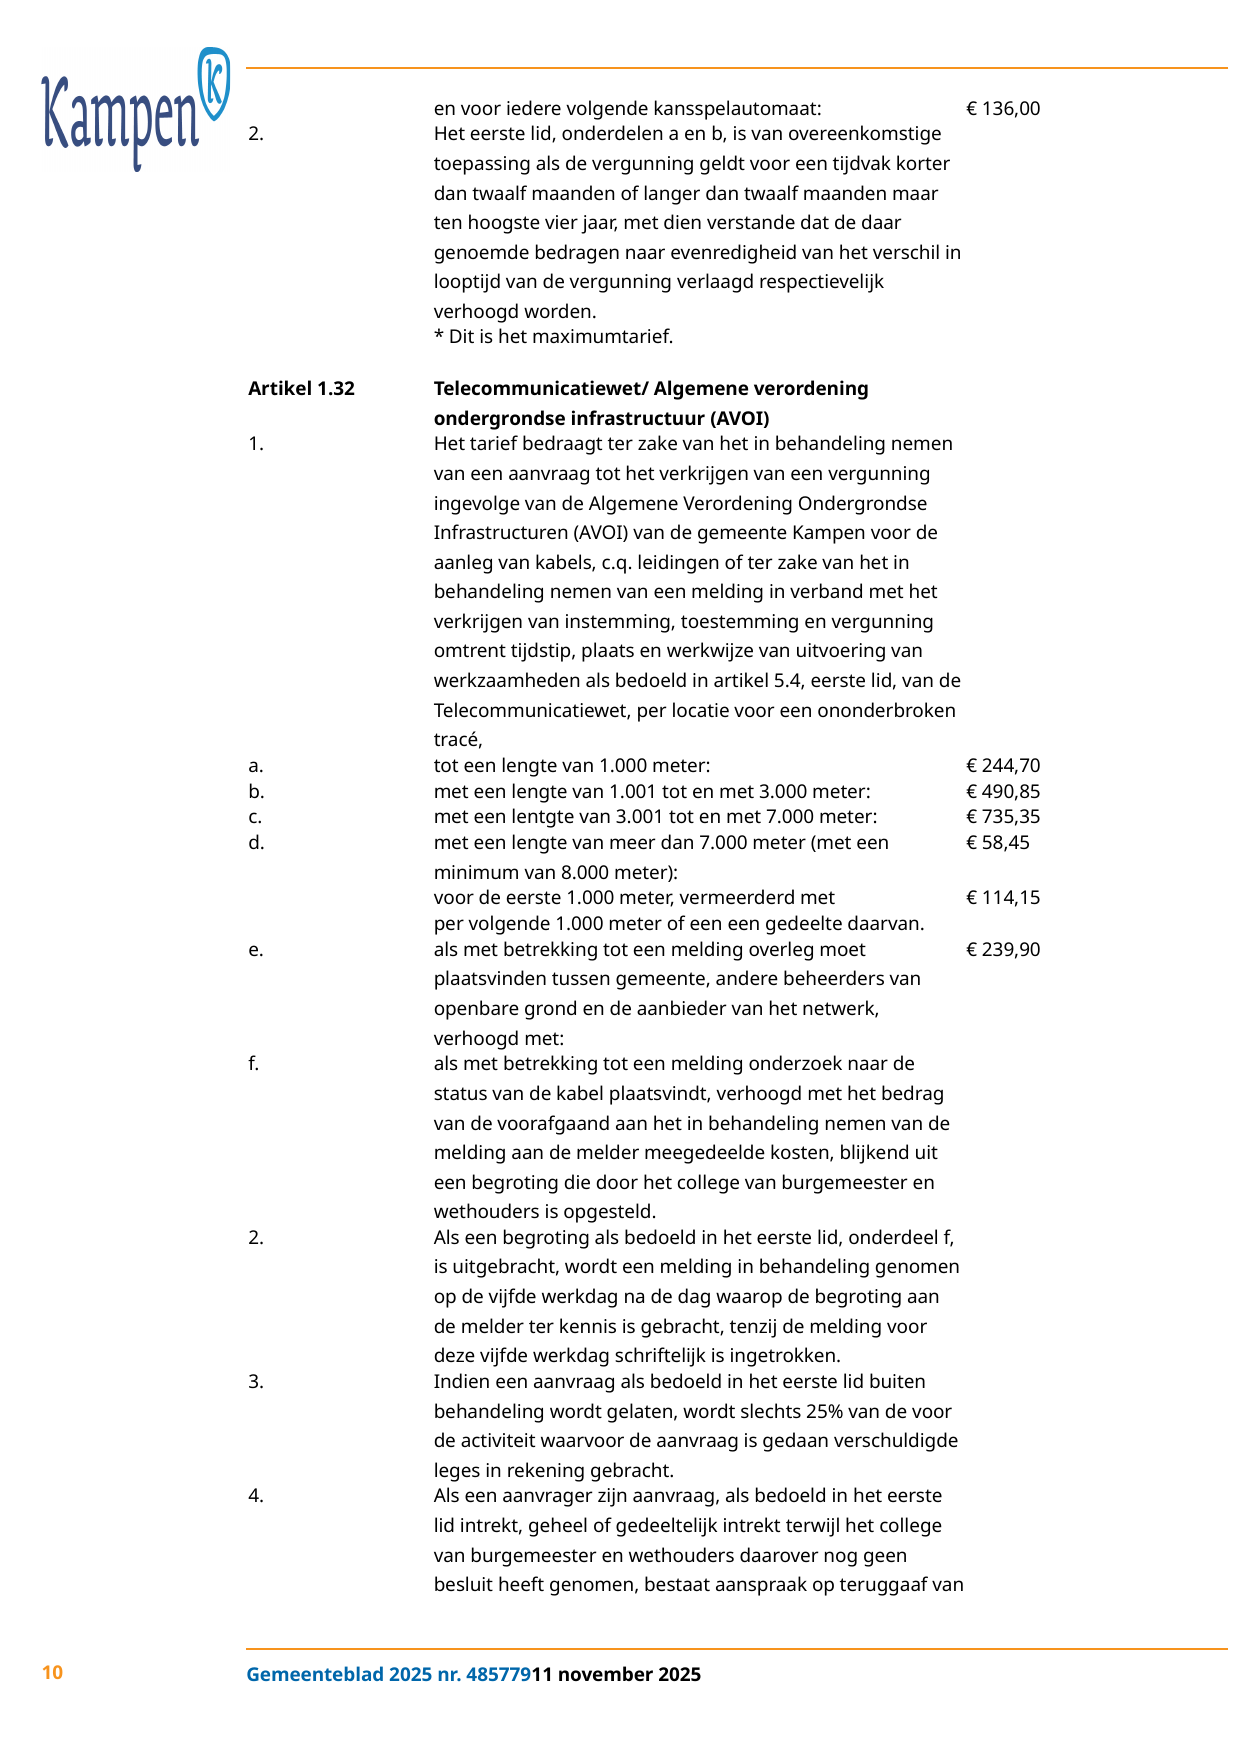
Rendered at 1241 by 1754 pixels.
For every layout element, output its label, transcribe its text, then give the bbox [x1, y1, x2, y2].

picture [41, 47, 231, 172]
table_cell d. [248, 829, 433, 884]
table_cell [966, 910, 1152, 936]
table_cell per volgende 1.000 meter of een een gedeelte daarvan. [434, 910, 966, 936]
table_cell Het tarief bedraagt ter zake van het in behandeling nemen van een aanvraag tot het verkrijgen van een vergunning ingevolge van de Algemene Verordening Ondergrondse Infrastructuren (AVOI) van de gemeente Kampen voor de aanleg van kabels, c.q. leidingen of ter zake van het in behandeling nemen van een melding in verband met het verkrijgen van instemming, toestemming en vergunning omtrent tijdstip, plaats en werkwijze van uitvoering van werkzaamheden als bedoeld in artikel 5.4, eerste lid, van de Telecommunicatiewet, per locatie voor een ononderbroken tracé, [434, 431, 966, 752]
table_cell 3. [248, 1368, 433, 1483]
table_cell 2. [248, 1224, 433, 1368]
table_cell 4. [248, 1483, 433, 1597]
table_cell € 244,70 [966, 752, 1152, 778]
table_cell € 239,90 [966, 936, 1152, 1051]
table_cell Als een aanvrager zijn aanvraag, als bedoeld in het eerste lid intrekt, geheel of gedeeltelijk intrekt terwijl het college van burgemeester en wethouders daarover nog geen besluit heeft genomen, bestaat aanspraak op teruggaaf van [434, 1483, 966, 1597]
table_cell e. [248, 936, 433, 1051]
table_cell [434, 350, 966, 375]
table_cell met een lengte van meer dan 7.000 meter (met een minimum van 8.000 meter): [434, 829, 966, 884]
table_cell [966, 1224, 1152, 1368]
table_cell [248, 910, 433, 936]
table_cell [248, 95, 433, 121]
table_cell 1. [248, 431, 433, 752]
table_cell € 490,85 [966, 778, 1152, 803]
table_cell € 58,45 [966, 829, 1152, 884]
table_cell [966, 1368, 1152, 1483]
table_cell [966, 1051, 1152, 1224]
table_cell * Dit is het maximumtarief. [434, 324, 966, 349]
table_cell met een lengte van 1.001 tot en met 3.000 meter: [434, 778, 966, 803]
table_cell [248, 350, 433, 375]
table_cell als met betrekking tot een melding overleg moet plaatsvinden tussen gemeente, andere beheerders van openbare grond en de aanbieder van het netwerk, verhoogd met: [434, 936, 966, 1051]
table_cell b. [248, 778, 433, 803]
table_cell [966, 375, 1152, 431]
table_cell Het eerste lid, onderdelen a en b, is van overeenkomstige toepassing als de vergunning geldt voor een tijdvak korter dan twaalf maanden of langer dan twaalf maanden maar ten hoogste vier jaar, met dien verstande dat de daar genoemde bedragen naar evenredigheid van het verschil in looptijd van de vergunning verlaagd respectievelijk verhoogd worden. [434, 121, 966, 324]
table_cell a. [248, 752, 433, 778]
table_cell 2. [248, 121, 433, 324]
table_cell tot een lengte van 1.000 meter: [434, 752, 966, 778]
table_cell € 735,35 [966, 804, 1152, 829]
table_cell [966, 350, 1152, 375]
table_cell [966, 1483, 1152, 1597]
table_cell [966, 431, 1152, 752]
table_cell voor de eerste 1.000 meter, vermeerderd met [434, 885, 966, 910]
table_cell c. [248, 804, 433, 829]
table_cell [966, 121, 1152, 324]
table_cell € 114,15 [966, 885, 1152, 910]
table_cell met een lentgte van 3.001 tot en met 7.000 meter: [434, 804, 966, 829]
table_cell [966, 324, 1152, 349]
table_cell Artikel 1.32 [248, 375, 433, 431]
table_cell € 136,00 [966, 95, 1152, 121]
table_cell Telecommunicatiewet/ Algemene verordening ondergrondse infrastructuur (AVOI) [434, 375, 966, 431]
table_cell [248, 885, 433, 910]
table_cell als met betrekking tot een melding onderzoek naar de status van de kabel plaatsvindt, verhoogd met het bedrag van de voorafgaand aan het in behandeling nemen van de melding aan de melder meegedeelde kosten, blijkend uit een begroting die door het college van burgemeester en wethouders is opgesteld. [434, 1051, 966, 1224]
table_cell f. [248, 1051, 433, 1224]
table_cell en voor iedere volgende kansspelautomaat: [434, 95, 966, 121]
table_cell Indien een aanvraag als bedoeld in het eerste lid buiten behandeling wordt gelaten, wordt slechts 25% van de voor de activiteit waarvoor de aanvraag is gedaan verschuldigde leges in rekening gebracht. [434, 1368, 966, 1483]
table_cell Als een begroting als bedoeld in het eerste lid, onderdeel f, is uitgebracht, wordt een melding in behandeling genomen op de vijfde werkdag na de dag waarop de begroting aan de melder ter kennis is gebracht, tenzij de melding voor deze vijfde werkdag schriftelijk is ingetrokken. [434, 1224, 966, 1368]
table_cell [248, 324, 433, 349]
